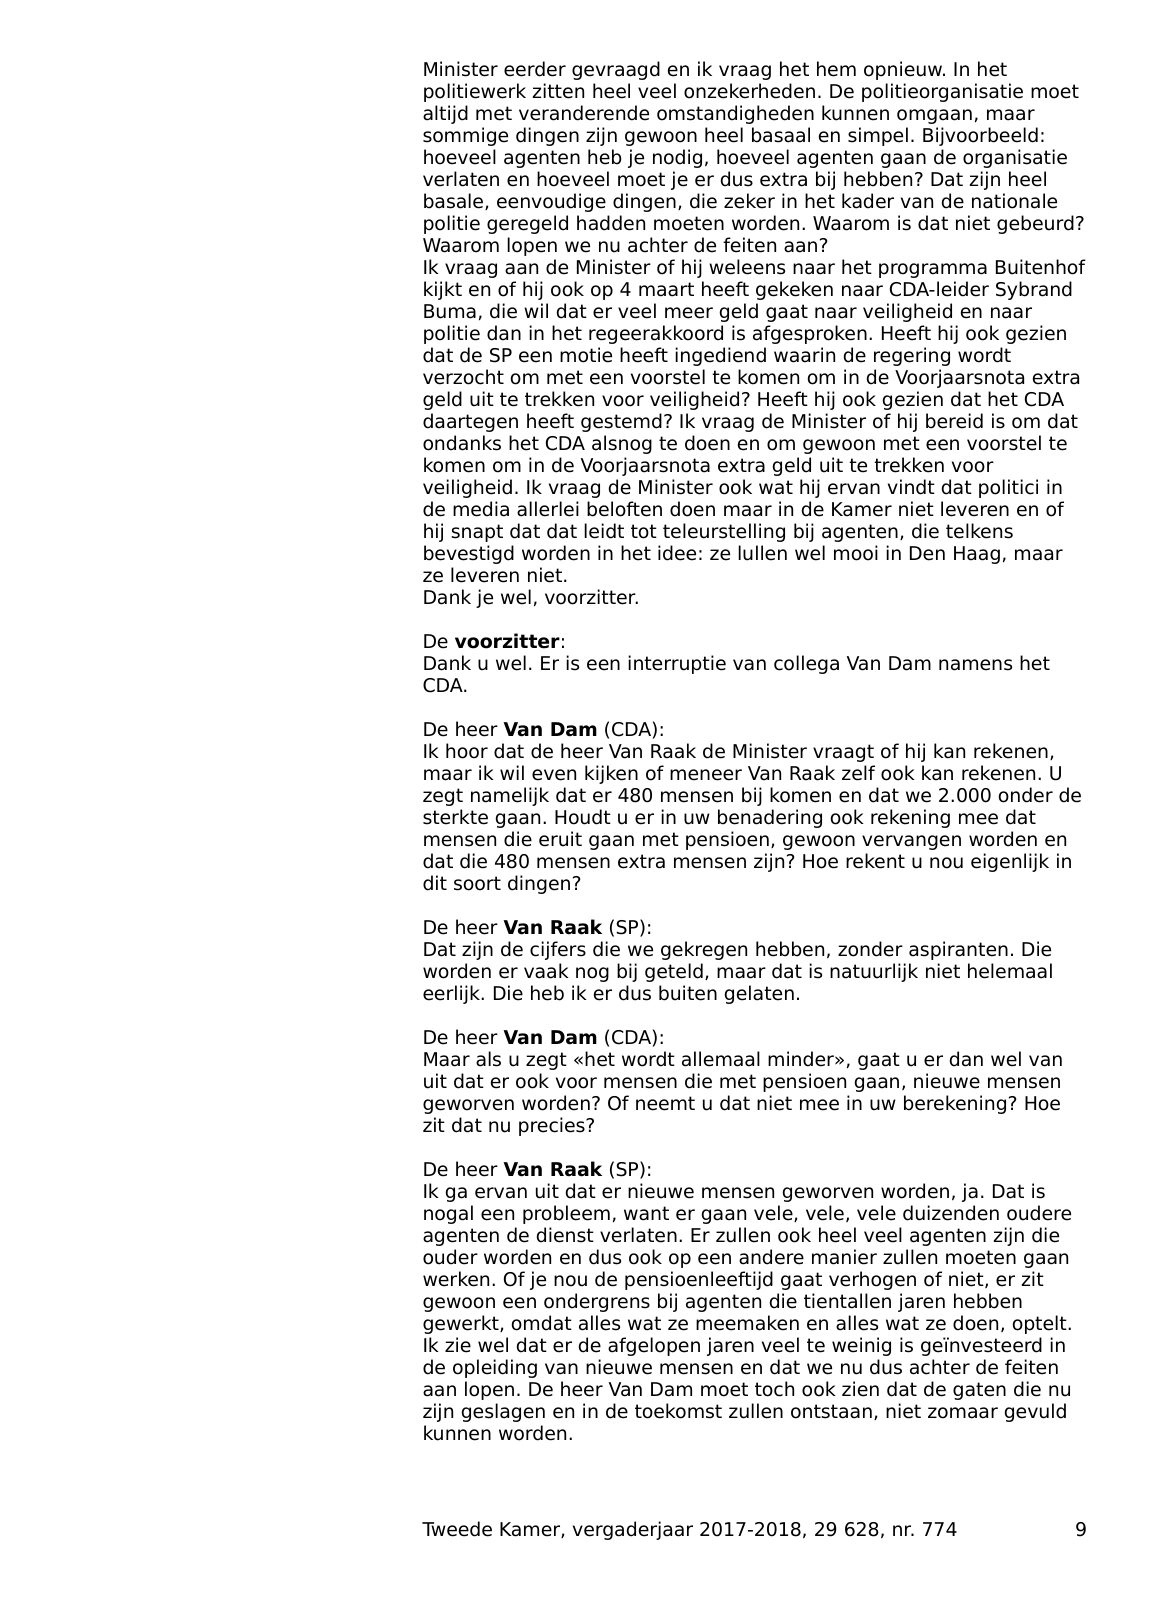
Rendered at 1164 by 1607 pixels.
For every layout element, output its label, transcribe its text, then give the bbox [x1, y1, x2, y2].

text De voorzitter: [422, 631, 1087, 653]
text De heer Van Dam (CDA): [422, 719, 1087, 741]
text Dank je wel, voorzitter. [422, 587, 1087, 608]
text Maar als u zegt «het wordt allemaal minder», gaat u er dan wel van uit dat er ook voor mensen die met pensioen gaan, nieuwe mensen geworven worden? Of neemt u dat niet mee in uw berekening? Hoe zit dat nu precies? [422, 1049, 1087, 1137]
text De heer Van Raak (SP): [422, 1159, 1087, 1181]
text Dank u wel. Er is een interruptie van collega Van Dam namens het CDA. [422, 653, 1087, 697]
text De heer Van Raak (SP): [422, 917, 1087, 939]
text Ik vraag aan de Minister of hij weleens naar het programma Buitenhof kijkt en of hij ook op 4 maart heeft gekeken naar CDA-leider Sybrand Buma, die wil dat er veel meer geld gaat naar veiligheid en naar politie dan in het regeerakkoord is afgesproken. Heeft hij ook gezien dat de SP een motie heeft ingediend waarin de regering wordt verzocht om met een voorstel te komen om in de Voorjaarsnota extra geld uit te trekken voor veiligheid? Heeft hij ook gezien dat het CDA daartegen heeft gestemd? Ik vraag de Minister of hij bereid is om dat ondanks het CDA alsnog te doen en om gewoon met een voorstel te komen om in de Voorjaarsnota extra geld uit te trekken voor veiligheid. Ik vraag de Minister ook wat hij ervan vindt dat politici in de media allerlei beloften doen maar in de Kamer niet leveren en of hij snapt dat dat leidt tot teleurstelling bij agenten, die telkens bevestigd worden in het idee: ze lullen wel mooi in Den Haag, maar ze leveren niet. [422, 257, 1087, 587]
text De heer Van Dam (CDA): [422, 1027, 1087, 1049]
text Minister eerder gevraagd en ik vraag het hem opnieuw. In het politiewerk zitten heel veel onzekerheden. De politieorganisatie moet altijd met veranderende omstandigheden kunnen omgaan, maar sommige dingen zijn gewoon heel basaal en simpel. Bijvoorbeeld: hoeveel agenten heb je nodig, hoeveel agenten gaan de organisatie verlaten en hoeveel moet je er dus extra bij hebben? Dat zijn heel basale, eenvoudige dingen, die zeker in het kader van de nationale politie geregeld hadden moeten worden. Waarom is dat niet gebeurd? Waarom lopen we nu achter de feiten aan? [422, 59, 1087, 257]
text Ik ga ervan uit dat er nieuwe mensen geworven worden, ja. Dat is nogal een probleem, want er gaan vele, vele, vele duizenden oudere agenten de dienst verlaten. Er zullen ook heel veel agenten zijn die ouder worden en dus ook op een andere manier zullen moeten gaan werken. Of je nou de pensioenleeftijd gaat verhogen of niet, er zit gewoon een ondergrens bij agenten die tientallen jaren hebben gewerkt, omdat alles wat ze meemaken en alles wat ze doen, optelt. Ik zie wel dat er de afgelopen jaren veel te weinig is geïnvesteerd in de opleiding van nieuwe mensen en dat we nu dus achter de feiten aan lopen. De heer Van Dam moet toch ook zien dat de gaten die nu zijn geslagen en in de toekomst zullen ontstaan, niet zomaar gevuld kunnen worden. [422, 1181, 1087, 1445]
text Dat zijn de cijfers die we gekregen hebben, zonder aspiranten. Die worden er vaak nog bij geteld, maar dat is natuurlijk niet helemaal eerlijk. Die heb ik er dus buiten gelaten. [422, 939, 1087, 1005]
text Ik hoor dat de heer Van Raak de Minister vraagt of hij kan rekenen, maar ik wil even kijken of meneer Van Raak zelf ook kan rekenen. U zegt namelijk dat er 480 mensen bij komen en dat we 2.000 onder de sterkte gaan. Houdt u er in uw benadering ook rekening mee dat mensen die eruit gaan met pensioen, gewoon vervangen worden en dat die 480 mensen extra mensen zijn? Hoe rekent u nou eigenlijk in dit soort dingen? [422, 741, 1087, 895]
